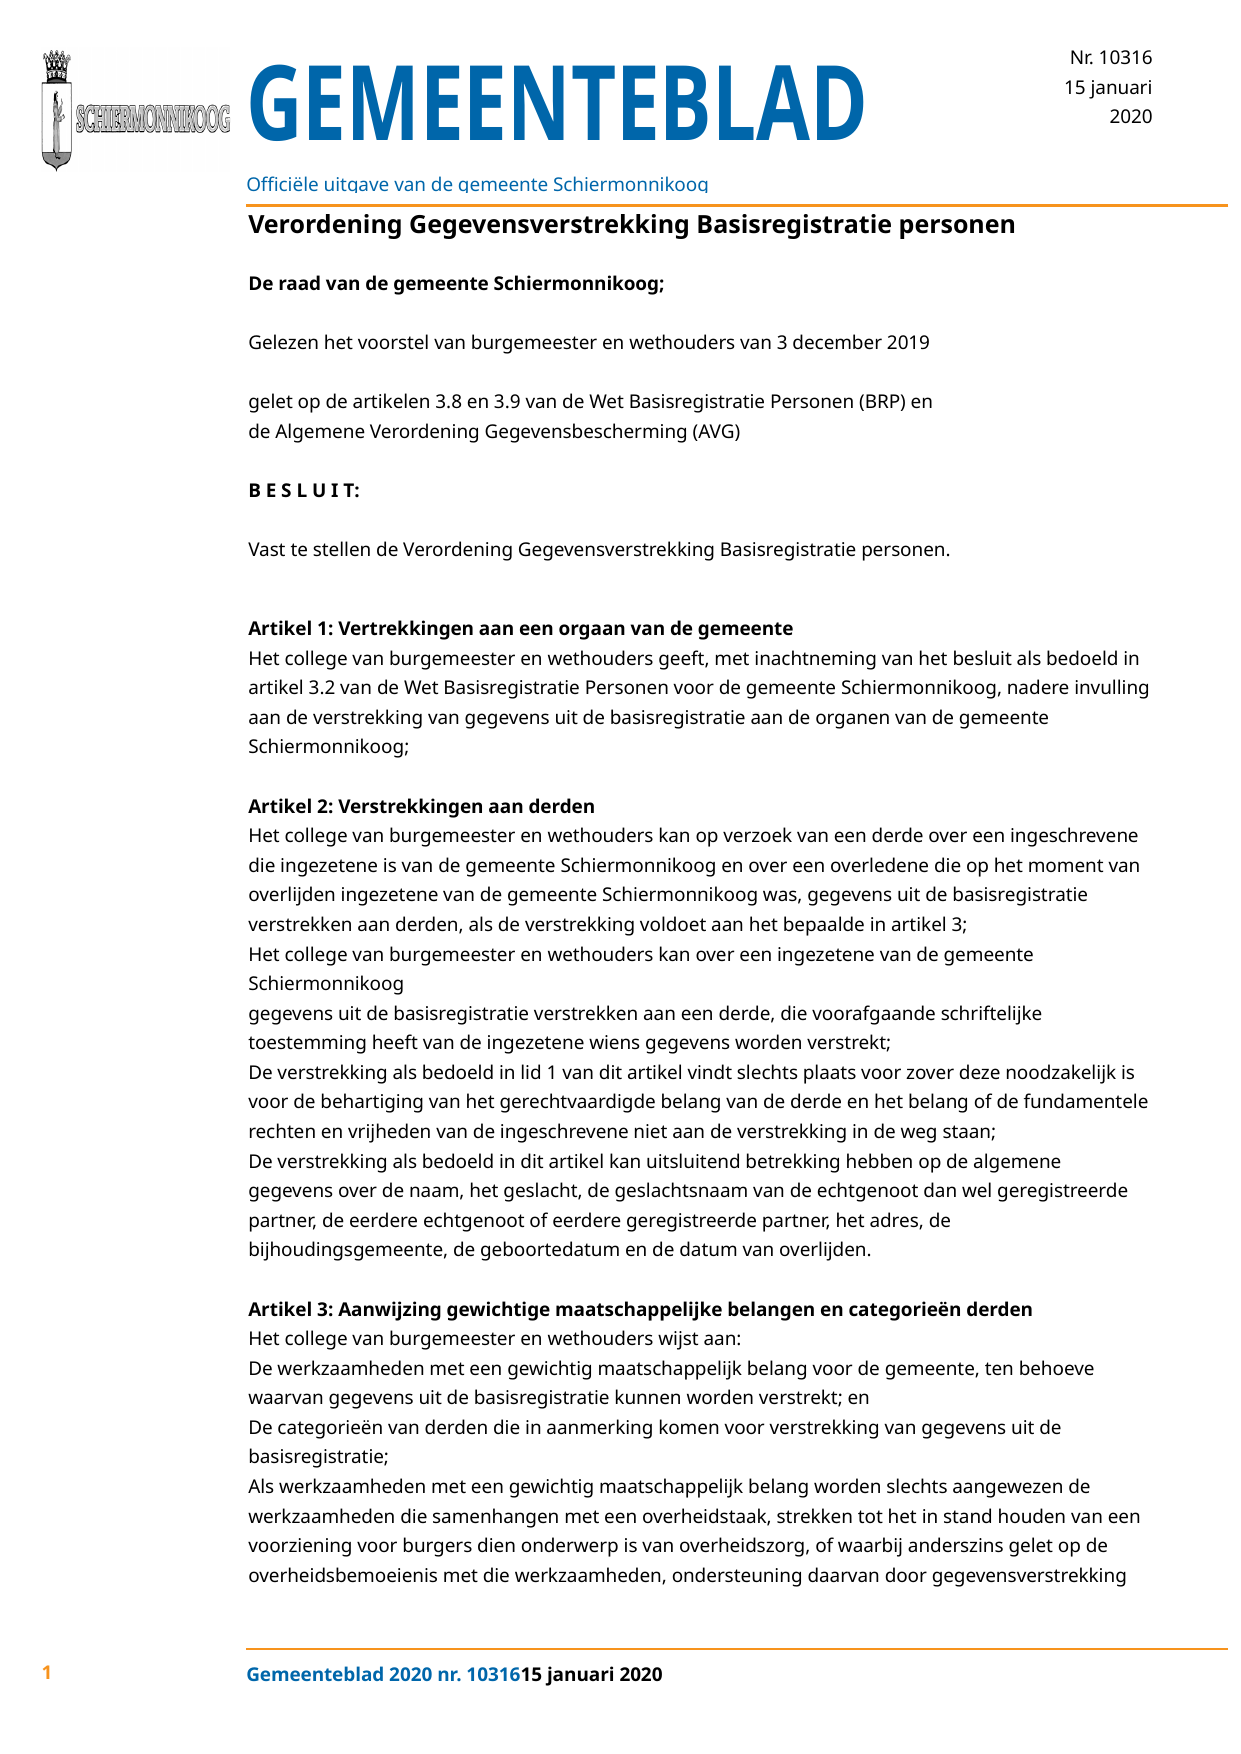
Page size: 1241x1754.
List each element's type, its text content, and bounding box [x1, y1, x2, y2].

text Verordening Gegevensverstrekking Basisregistratie personen [248, 207, 1152, 241]
text Gelezen het voorstel van burgemeester en wethouders van 3 december 2019 [248, 329, 1152, 355]
text De verstrekking als bedoeld in dit artikel kan uitsluitend betrekking hebben op de algemene [248, 1148, 1152, 1174]
text De verstrekking als bedoeld in lid 1 van dit artikel vindt slechts plaats voor zover deze noodzakelijk is [248, 1059, 1152, 1085]
picture [41, 47, 231, 172]
text Vast te stellen de Verordening Gegevensverstrekking Basisregistratie personen. [248, 537, 1152, 562]
text voor de behartiging van het gerechtvaardigde belang van de derde en het belang of de fundamentele rechten en vrijheden van de ingeschrevene niet aan de verstrekking in de weg staan; [248, 1089, 1152, 1144]
text Artikel 2: Verstrekkingen aan derden [248, 793, 1152, 819]
text Artikel 1: Vertrekkingen aan een orgaan van de gemeente [248, 615, 1152, 641]
text De raad van de gemeente Schiermonnikoog; [248, 270, 1152, 296]
text De categorieën van derden die in aanmerking komen voor verstrekking van gegevens uit de [248, 1414, 1152, 1440]
text De werkzaamheden met een gewichtig maatschappelijk belang voor de gemeente, ten behoeve [248, 1355, 1152, 1381]
text Het college van burgemeester en wethouders geeft, met inachtneming van het besluit als bedoeld in artikel 3.2 van de Wet Basisregistratie Personen voor de gemeente Schiermonnikoog, nadere invulling aan de verstrekking van gegevens uit de basisregistratie aan de organen van de gemeente Schiermonnikoog; [248, 645, 1152, 759]
text Het college van burgemeester en wethouders wijst aan: [248, 1325, 1152, 1351]
text Het college van burgemeester en wethouders kan over een ingezetene van de gemeente Schiermonnikoog [248, 941, 1152, 996]
text Artikel 3: Aanwijzing gewichtige maatschappelijke belangen en categorieën derden [248, 1296, 1152, 1322]
text gelet op de artikelen 3.8 en 3.9 van de Wet Basisregistratie Personen (BRP) en [248, 389, 1152, 414]
text die ingezetene is van de gemeente Schiermonnikoog en over een overledene die op het moment van overlijden ingezetene van de gemeente Schiermonnikoog was, gegevens uit de basisregistratie verstrekken aan derden, als de verstrekking voldoet aan het bepaalde in artikel 3; [248, 852, 1152, 937]
text Het college van burgemeester en wethouders kan op verzoek van een derde over een ingeschrevene [248, 822, 1152, 848]
text de Algemene Verordening Gegevensbescherming (AVG) [248, 418, 1152, 444]
text Als werkzaamheden met een gewichtig maatschappelijk belang worden slechts aangewezen de [248, 1473, 1152, 1499]
text gegevens over de naam, het geslacht, de geslachtsnaam van de echtgenoot dan wel geregistreerde partner, de eerdere echtgenoot of eerdere geregistreerde partner, het adres, de bijhoudingsgemeente, de geboortedatum en de datum van overlijden. [248, 1177, 1152, 1262]
text waarvan gegevens uit de basisregistratie kunnen worden verstrekt; en [248, 1384, 1152, 1410]
text B E S L U I T: [248, 477, 1152, 503]
text basisregistratie; [248, 1444, 1152, 1469]
text gegevens uit de basisregistratie verstrekken aan een derde, die voorafgaande schriftelijke toestemming heeft van de ingezetene wiens gegevens worden verstrekt; [248, 1000, 1152, 1055]
text werkzaamheden die samenhangen met een overheidstaak, strekken tot het in stand houden van een voorziening voor burgers dien onderwerp is van overheidszorg, of waarbij anderszins gelet op de overheidsbemoeienis met die werkzaamheden, ondersteuning daarvan door gegevensverstrekking [248, 1503, 1152, 1588]
